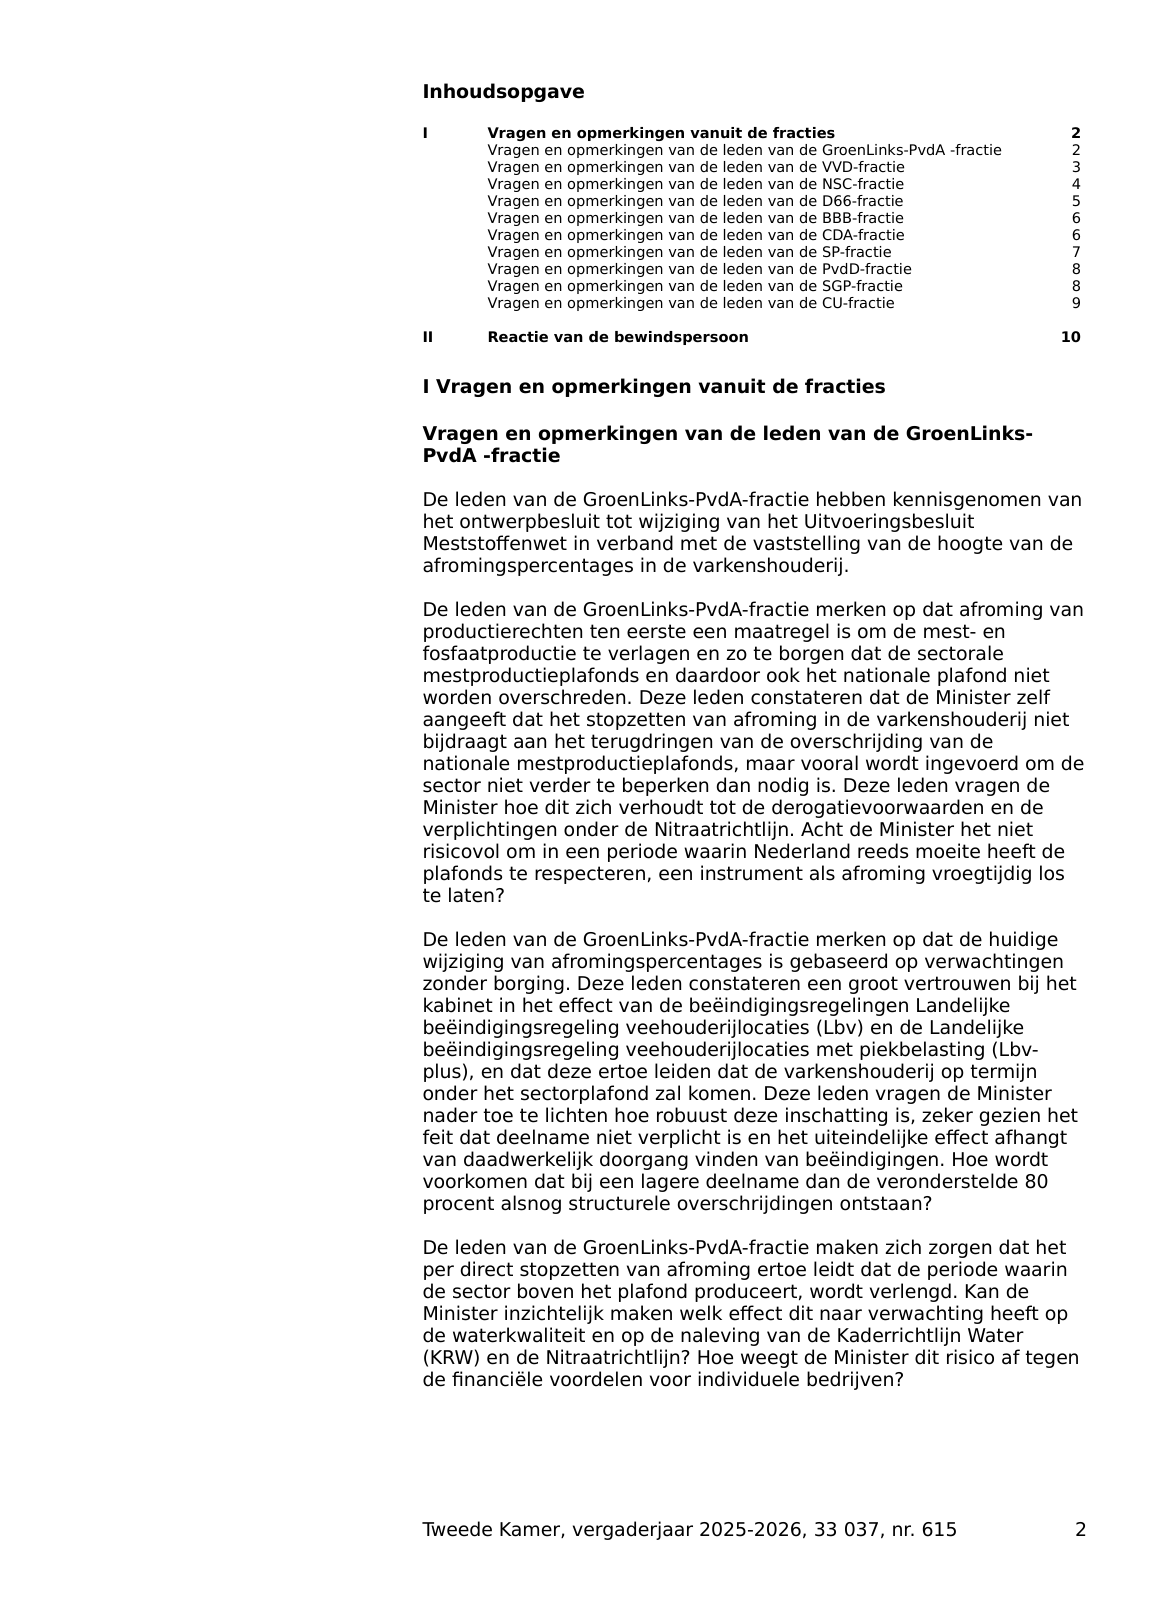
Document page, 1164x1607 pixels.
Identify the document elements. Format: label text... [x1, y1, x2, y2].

table_cell 8 [1013, 278, 1087, 295]
table_cell II [422, 329, 481, 346]
table_cell Vragen en opmerkingen van de leden van de D66-fractie [481, 193, 1013, 210]
table_cell 2 [1013, 142, 1087, 159]
table_cell Vragen en opmerkingen van de leden van de SGP-fractie [481, 278, 1013, 295]
table_cell [422, 278, 481, 295]
subtitle Inhoudsopgave [422, 81, 1087, 103]
table_cell Vragen en opmerkingen van de leden van de SP-fractie [481, 244, 1013, 261]
table_header 2 [1013, 125, 1087, 142]
text De leden van de GroenLinks-PvdA-fractie maken zich zorgen dat het per direct stopzetten van afroming ertoe leidt dat de periode waarin de sector boven het plafond produceert, wordt verlengd. Kan de Minister inzichtelijk maken welk effect dit naar verwachting heeft op de waterkwaliteit en op de naleving van de Kaderrichtlijn Water (KRW) en de Nitraatrichtlijn? Hoe weegt de Minister dit risico af tegen de financiële voordelen voor individuele bedrijven? [422, 1237, 1087, 1391]
text De leden van de GroenLinks-PvdA-fractie merken op dat de huidige wijziging van afromingspercentages is gebaseerd op verwachtingen zonder borging. Deze leden constateren een groot vertrouwen bij het kabinet in het effect van de beëindigingsregelingen Landelijke beëindigingsregeling veehouderijlocaties (Lbv) en de Landelijke beëindigingsregeling veehouderijlocaties met piekbelasting (Lbv-plus), en dat deze ertoe leiden dat de varkenshouderij op termijn onder het sectorplafond zal komen. Deze leden vragen de Minister nader toe te lichten hoe robuust deze inschatting is, zeker gezien het feit dat deelname niet verplicht is en het uiteindelijke effect afhangt van daadwerkelijk doorgang vinden van beëindigingen. Hoe wordt voorkomen dat bij een lagere deelname dan de veronderstelde 80 procent alsnog structurele overschrijdingen ontstaan? [422, 929, 1087, 1215]
subtitle Vragen en opmerkingen van de leden van de GroenLinks-PvdA -fractie [422, 423, 1087, 467]
table_cell 8 [1013, 261, 1087, 278]
table_cell [481, 312, 1013, 329]
table_header Vragen en opmerkingen vanuit de fracties [481, 125, 1013, 142]
table_cell [422, 176, 481, 193]
table_cell 4 [1013, 176, 1087, 193]
table_cell 10 [1013, 329, 1087, 346]
table_cell 3 [1013, 159, 1087, 176]
table_cell [422, 295, 481, 312]
table_cell [422, 142, 481, 159]
table_cell 9 [1013, 295, 1087, 312]
table_cell Vragen en opmerkingen van de leden van de NSC-fractie [481, 176, 1013, 193]
table_cell [422, 312, 481, 329]
table_cell [1013, 312, 1087, 329]
table_cell Vragen en opmerkingen van de leden van de PvdD-fractie [481, 261, 1013, 278]
table_cell [422, 227, 481, 244]
table_cell Vragen en opmerkingen van de leden van de BBB-fractie [481, 210, 1013, 227]
table_cell 7 [1013, 244, 1087, 261]
subtitle I Vragen en opmerkingen vanuit de fracties [422, 376, 1087, 398]
table_cell [422, 210, 481, 227]
table_cell 5 [1013, 193, 1087, 210]
table_cell Vragen en opmerkingen van de leden van de CU-fractie [481, 295, 1013, 312]
table_cell [422, 159, 481, 176]
table_cell [422, 244, 481, 261]
table_cell Vragen en opmerkingen van de leden van de CDA-fractie [481, 227, 1013, 244]
text De leden van de GroenLinks-PvdA-fractie hebben kennisgenomen van het ontwerpbesluit tot wijziging van het Uitvoeringsbesluit Meststoffenwet in verband met de vaststelling van de hoogte van de afromingspercentages in de varkenshouderij. [422, 489, 1087, 577]
table_cell 6 [1013, 210, 1087, 227]
table_cell [422, 261, 481, 278]
table_cell [422, 193, 481, 210]
table_cell Vragen en opmerkingen van de leden van de GroenLinks-PvdA -fractie [481, 142, 1013, 159]
table_cell Vragen en opmerkingen van de leden van de VVD-fractie [481, 159, 1013, 176]
table_cell Reactie van de bewindspersoon [481, 329, 1013, 346]
table_cell 6 [1013, 227, 1087, 244]
text De leden van de GroenLinks-PvdA-fractie merken op dat afroming van productierechten ten eerste een maatregel is om de mest- en fosfaatproductie te verlagen en zo te borgen dat de sectorale mestproductieplafonds en daardoor ook het nationale plafond niet worden overschreden. Deze leden constateren dat de Minister zelf aangeeft dat het stopzetten van afroming in de varkenshouderij niet bijdraagt aan het terugdringen van de overschrijding van de nationale mestproductieplafonds, maar vooral wordt ingevoerd om de sector niet verder te beperken dan nodig is. Deze leden vragen de Minister hoe dit zich verhoudt tot de derogatievoorwaarden en de verplichtingen onder de Nitraatrichtlijn. Acht de Minister het niet risicovol om in een periode waarin Nederland reeds moeite heeft de plafonds te respecteren, een instrument als afroming vroegtijdig los te laten? [422, 599, 1087, 907]
table_header I [422, 125, 481, 142]
